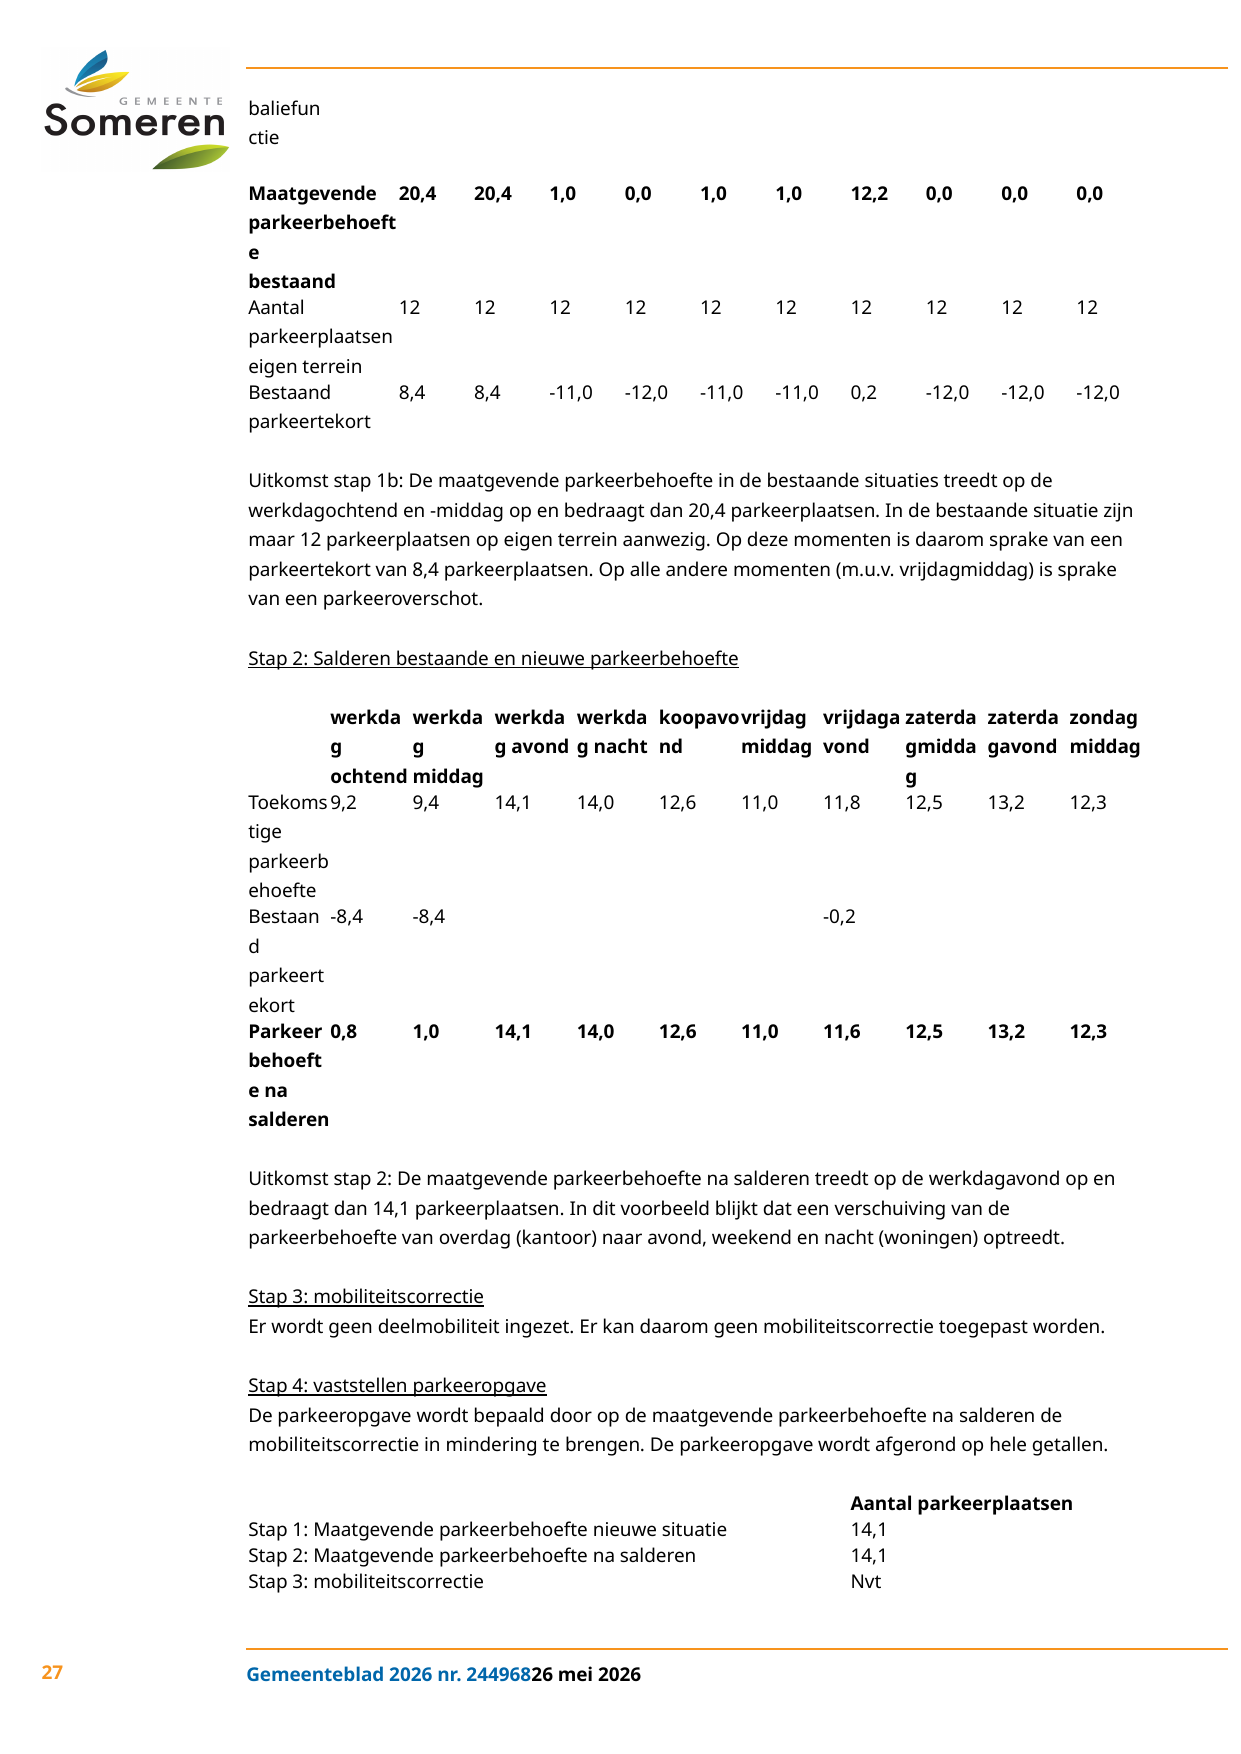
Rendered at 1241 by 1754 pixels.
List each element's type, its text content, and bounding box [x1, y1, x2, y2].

table_header werkdag avond [494, 704, 577, 789]
table_cell Stap 1: Maatgevende parkeerbehoefte nieuwe situatie [248, 1516, 850, 1542]
table_cell 0,0 [926, 180, 1001, 294]
table_cell [775, 95, 850, 180]
table_cell 12,6 [659, 1018, 741, 1132]
table_cell 9,2 [330, 789, 412, 903]
table_cell 12 [474, 294, 549, 379]
table_cell [700, 95, 775, 180]
table_cell [659, 903, 741, 1018]
table_cell 20,4 [474, 180, 549, 294]
table_cell 1,0 [700, 180, 775, 294]
table_cell [926, 95, 1001, 180]
text Uitkomst stap 1b: De maatgevende parkeerbehoefte in de bestaande situaties treedt op de werkdagochtend en -middag op en bedraagt dan 20,4 parkeerplaatsen. In de bestaande situatie zijn maar 12 parkeerplaatsen op eigen terrein aanwezig. Op deze momenten is daarom sprake van een parkeertekort van 8,4 parkeerplaatsen. Op alle andere momenten (m.u.v. vrijdagmiddag) is sprake van een parkeeroverschot. [248, 467, 1152, 611]
table_cell 0,2 [850, 379, 926, 434]
table_cell [1069, 903, 1152, 1018]
table_header [248, 704, 330, 789]
table_cell 11,6 [823, 1018, 905, 1132]
table_cell Stap 2: Maatgevende parkeerbehoefte na salderen [248, 1542, 850, 1568]
table_cell [1001, 95, 1076, 180]
table_cell 9,4 [412, 789, 494, 903]
table_cell [323, 95, 398, 180]
table_cell 1,0 [549, 180, 624, 294]
table_cell 11,0 [741, 789, 823, 903]
table_cell Aantal parkeerplaatsen eigen terrein [248, 294, 398, 379]
table_cell -12,0 [1001, 379, 1076, 434]
table_cell -8,4 [412, 903, 494, 1018]
table_header vrijdagmiddag [741, 704, 823, 789]
text De parkeeropgave wordt bepaald door op de maatgevende parkeerbehoefte na salderen de mobiliteitscorrectie in mindering te brengen. De parkeeropgave wordt afgerond op hele getallen. [248, 1402, 1152, 1457]
table_cell 14,0 [577, 1018, 659, 1132]
table_header koopavond [659, 704, 741, 789]
table_cell [399, 95, 474, 180]
table_cell -11,0 [700, 379, 775, 434]
table_cell 8,4 [399, 379, 474, 434]
table_header werkdag nacht [577, 704, 659, 789]
table_header Aantal parkeerplaatsen [850, 1491, 1152, 1516]
table_cell 11,0 [741, 1018, 823, 1132]
table_cell 8,4 [474, 379, 549, 434]
text Stap 4: vaststellen parkeeropgave [248, 1372, 1152, 1398]
table_cell 12,6 [659, 789, 741, 903]
table_cell -12,0 [625, 379, 700, 434]
table_cell -11,0 [549, 379, 624, 434]
table_cell [474, 95, 549, 180]
table_cell 12,5 [905, 789, 987, 903]
text Stap 3: mobiliteitscorrectie [248, 1283, 1152, 1309]
table_cell 0,8 [330, 1018, 412, 1132]
table_cell [905, 903, 987, 1018]
table_header zondagmiddag [1069, 704, 1152, 789]
table_cell baliefunctie [248, 95, 323, 180]
table_cell 14,1 [850, 1516, 1152, 1542]
table_cell Toekomstige parkeerbehoefte [248, 789, 330, 903]
table_cell Bestaand parkeertekort [248, 903, 330, 1018]
table_cell Maatgevende parkeerbehoefte bestaand [248, 180, 398, 294]
text Stap 2: Salderen bestaande en nieuwe parkeerbehoefte [248, 645, 1152, 670]
table_cell [741, 903, 823, 1018]
table_cell 12 [926, 294, 1001, 379]
table_cell [987, 903, 1069, 1018]
table_cell 14,0 [577, 789, 659, 903]
table_cell 12,2 [850, 180, 926, 294]
table_header zaterdagmiddag [905, 704, 987, 789]
table_cell 20,4 [399, 180, 474, 294]
table_header zaterdagavond [987, 704, 1069, 789]
table_cell 12,5 [905, 1018, 987, 1132]
table_cell Nvt [850, 1568, 1152, 1593]
table_cell -11,0 [775, 379, 850, 434]
table_cell 0,0 [625, 180, 700, 294]
table_cell Bestaand parkeertekort [248, 379, 398, 434]
table_cell [1076, 95, 1152, 180]
table_cell 14,1 [850, 1542, 1152, 1568]
table_cell 12,3 [1069, 1018, 1152, 1132]
table_cell 13,2 [987, 789, 1069, 903]
table_cell 12 [625, 294, 700, 379]
table_cell 12 [775, 294, 850, 379]
table_cell 0,0 [1001, 180, 1076, 294]
table_header vrijdagavond [823, 704, 905, 789]
text Uitkomst stap 2: De maatgevende parkeerbehoefte na salderen treedt op de werkdagavond op en bedraagt dan 14,1 parkeerplaatsen. In dit voorbeeld blijkt dat een verschuiving van de parkeerbehoefte van overdag (kantoor) naar avond, weekend en nacht (woningen) optreedt. [248, 1165, 1152, 1250]
table_header werkdag middag [412, 704, 494, 789]
picture [41, 47, 231, 172]
table_cell -8,4 [330, 903, 412, 1018]
table_cell 12 [850, 294, 926, 379]
table_cell [850, 95, 926, 180]
table_cell 12 [700, 294, 775, 379]
table_cell 1,0 [412, 1018, 494, 1132]
table_cell [494, 903, 577, 1018]
table_header [248, 1491, 850, 1516]
table_cell 1,0 [775, 180, 850, 294]
table_cell [549, 95, 624, 180]
table_cell [577, 903, 659, 1018]
table_cell Parkeerbehoefte na salderen [248, 1018, 330, 1132]
table_cell 12 [549, 294, 624, 379]
text Er wordt geen deelmobiliteit ingezet. Er kan daarom geen mobiliteitscorrectie toegepast worden. [248, 1313, 1152, 1339]
table_header werkdag ochtend [330, 704, 412, 789]
table_cell 14,1 [494, 1018, 577, 1132]
table_cell 12 [399, 294, 474, 379]
table_cell -0,2 [823, 903, 905, 1018]
table_cell 0,0 [1076, 180, 1152, 294]
table_cell 14,1 [494, 789, 577, 903]
table_cell 12 [1076, 294, 1152, 379]
table_cell -12,0 [926, 379, 1001, 434]
table_cell 12 [1001, 294, 1076, 379]
table_cell [625, 95, 700, 180]
table_cell 11,8 [823, 789, 905, 903]
table_cell 13,2 [987, 1018, 1069, 1132]
table_cell -12,0 [1076, 379, 1152, 434]
table_cell Stap 3: mobiliteitscorrectie [248, 1568, 850, 1593]
table_cell 12,3 [1069, 789, 1152, 903]
